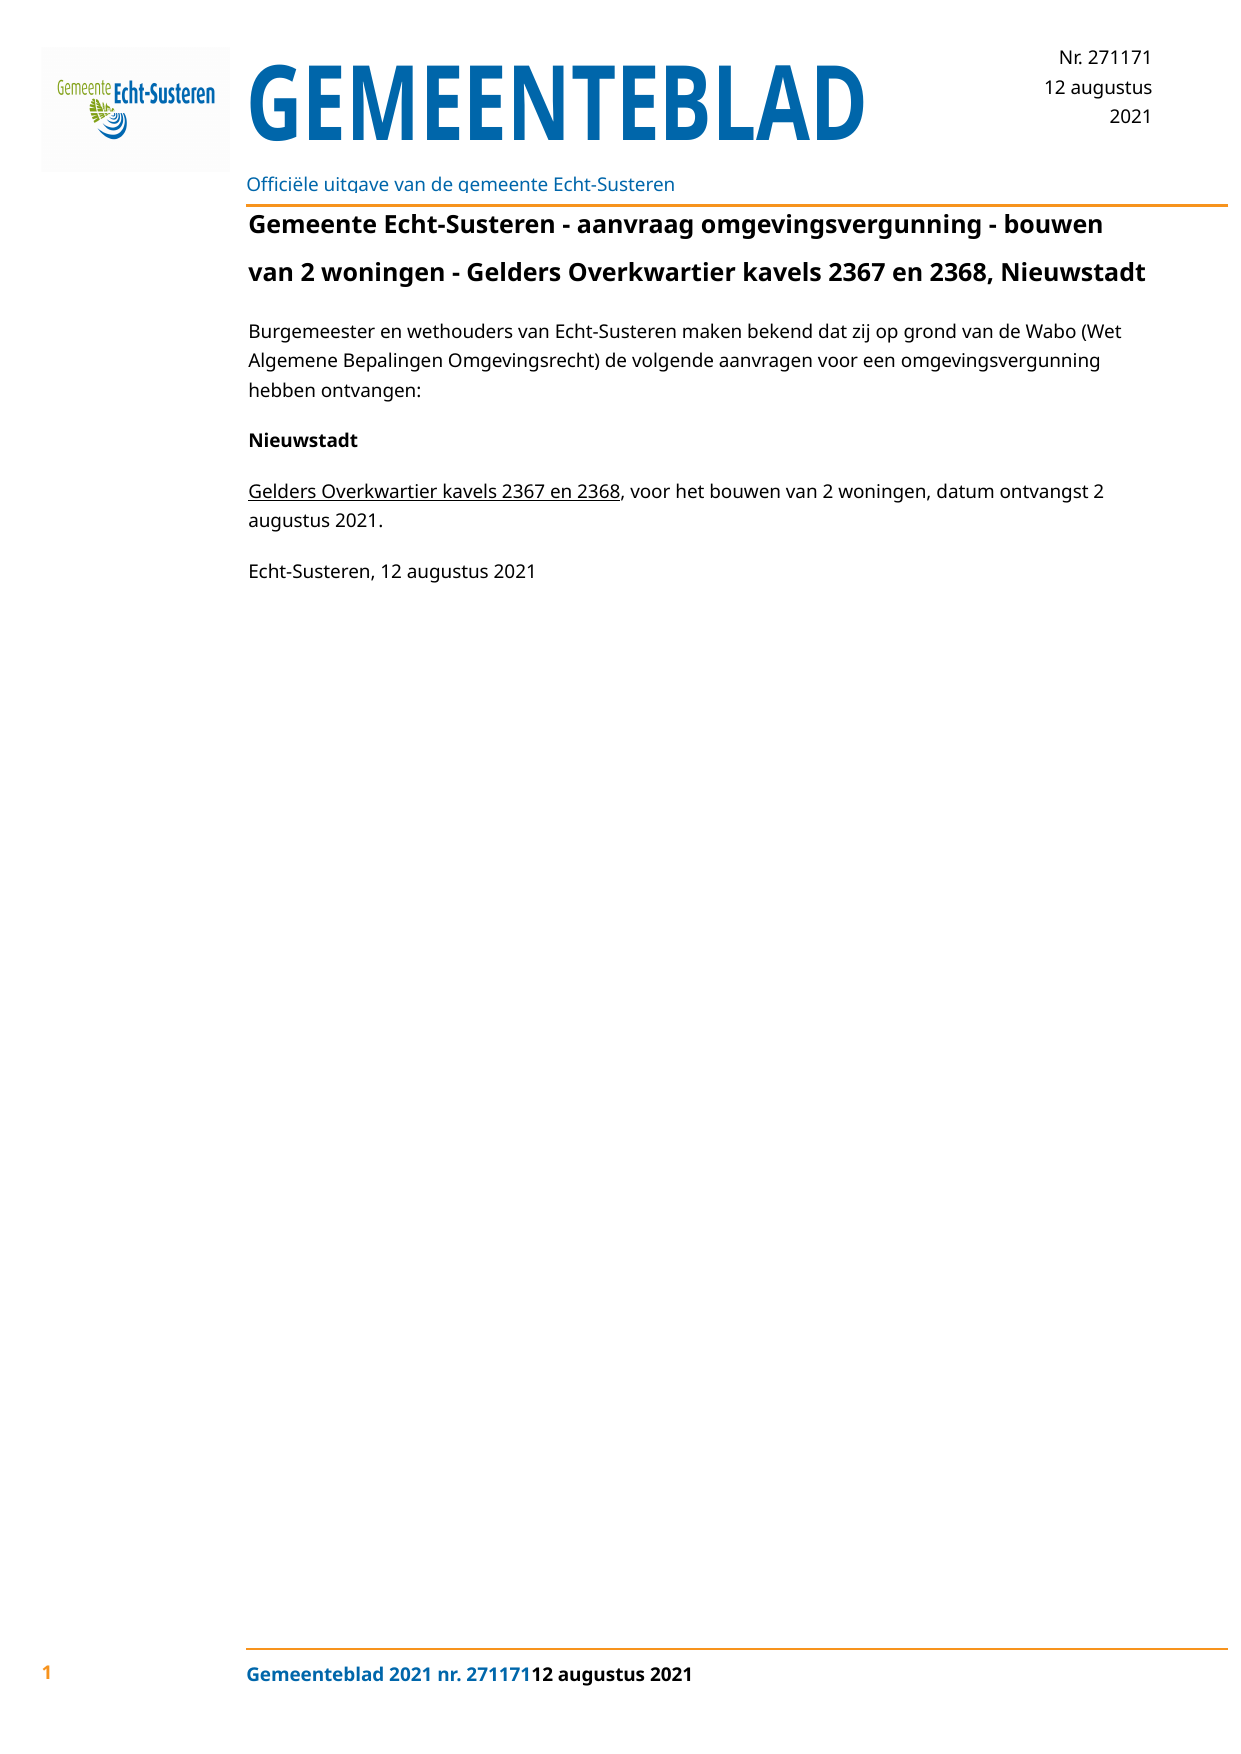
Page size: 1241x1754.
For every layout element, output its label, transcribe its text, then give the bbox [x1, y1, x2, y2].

text Gemeente Echt-Susteren - aanvraag omgevingsvergunning - bouwen van 2 woningen - Gelders Overkwartier kavels 2367 en 2368, Nieuwstadt [248, 207, 1152, 288]
text Burgemeester en wethouders van Echt-Susteren maken bekend dat zij op grond van de Wabo (Wet Algemene Bepalingen Omgevingsrecht) de volgende aanvragen voor een omgevingsvergunning hebben ontvangen: [248, 318, 1152, 403]
text Echt-Susteren, 12 augustus 2021 [248, 558, 1152, 584]
text Nieuwstadt [248, 427, 1152, 453]
picture [41, 47, 231, 172]
text Gelders Overkwartier kavels 2367 en 2368, voor het bouwen van 2 woningen, datum ontvangst 2 augustus 2021. [248, 478, 1152, 533]
